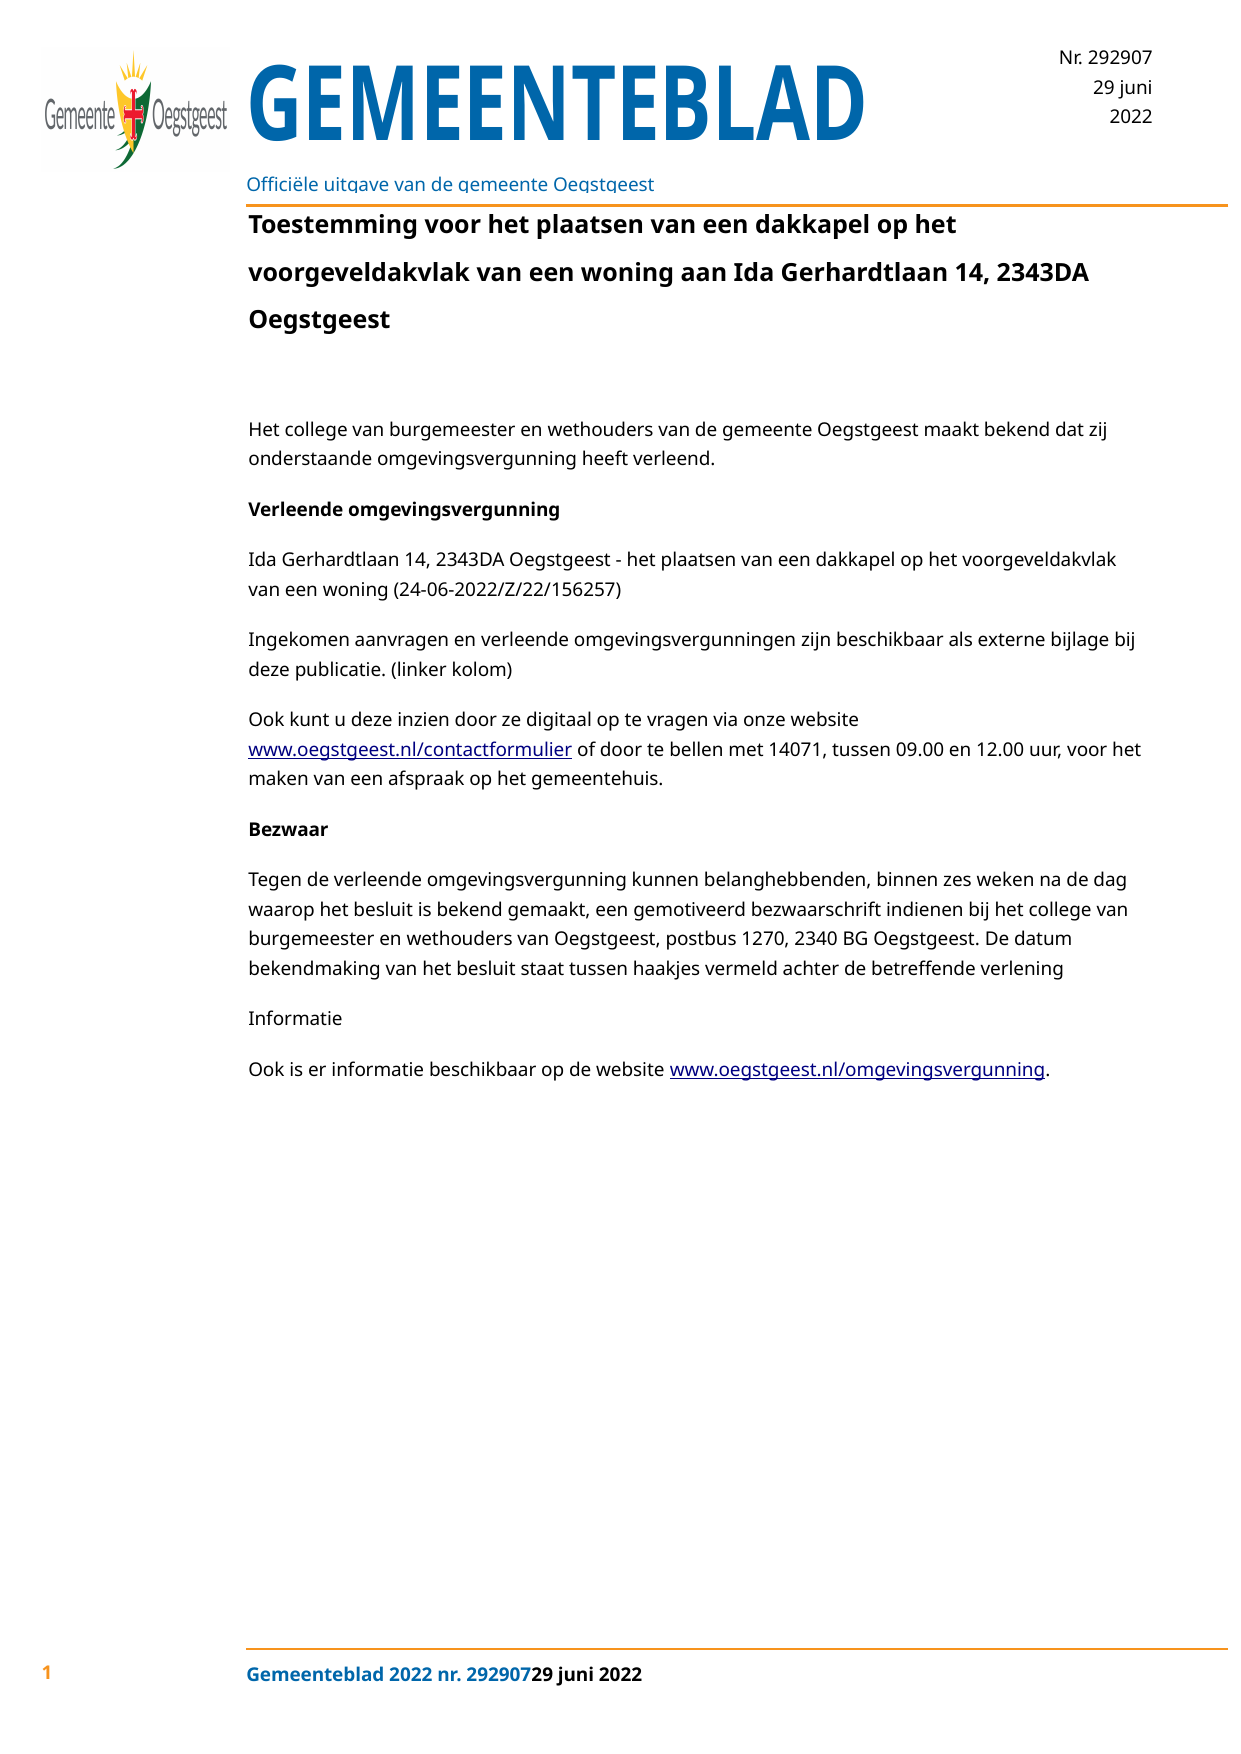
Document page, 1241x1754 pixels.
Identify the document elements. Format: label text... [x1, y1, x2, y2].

text Verleende omgevingsvergunning [248, 496, 1152, 522]
text Ook kunt u deze inzien door ze digitaal op te vragen via onze website www.oegstgeest.nl/contactformulier of door te bellen met 14071, tussen 09.00 en 12.00 uur, voor het maken van een afspraak op het gemeentehuis. [248, 706, 1152, 791]
text Ingekomen aanvragen en verleende omgevingsvergunningen zijn beschikbaar als externe bijlage bij deze publicatie. (linker kolom) [248, 626, 1152, 682]
text Bezwaar [248, 816, 1152, 842]
text Het college van burgemeester en wethouders van de gemeente Oegstgeest maakt bekend dat zij onderstaande omgevingsvergunning heeft verleend. [248, 416, 1152, 471]
text Toestemming voor het plaatsen van een dakkapel op het voorgeveldakvlak van een woning aan Ida Gerhardtlaan 14, 2343DA Oegstgeest [248, 207, 1152, 336]
text Ook is er informatie beschikbaar op de website www.oegstgeest.nl/omgevingsvergunning. [248, 1056, 1152, 1082]
text Informatie [248, 1006, 1152, 1031]
text Ida Gerhardtlaan 14, 2343DA Oegstgeest - het plaatsen van een dakkapel op het voorgeveldakvlak van een woning (24-06-2022/Z/22/156257) [248, 546, 1152, 602]
picture [41, 47, 231, 172]
text Tegen de verleende omgevingsvergunning kunnen belanghebbenden, binnen zes weken na de dag waarop het besluit is bekend gemaakt, een gemotiveerd bezwaarschrift indienen bij het college van burgemeester en wethouders van Oegstgeest, postbus 1270, 2340 BG Oegstgeest. De datum bekendmaking van het besluit staat tussen haakjes vermeld achter de betreffende verlening [248, 866, 1152, 981]
